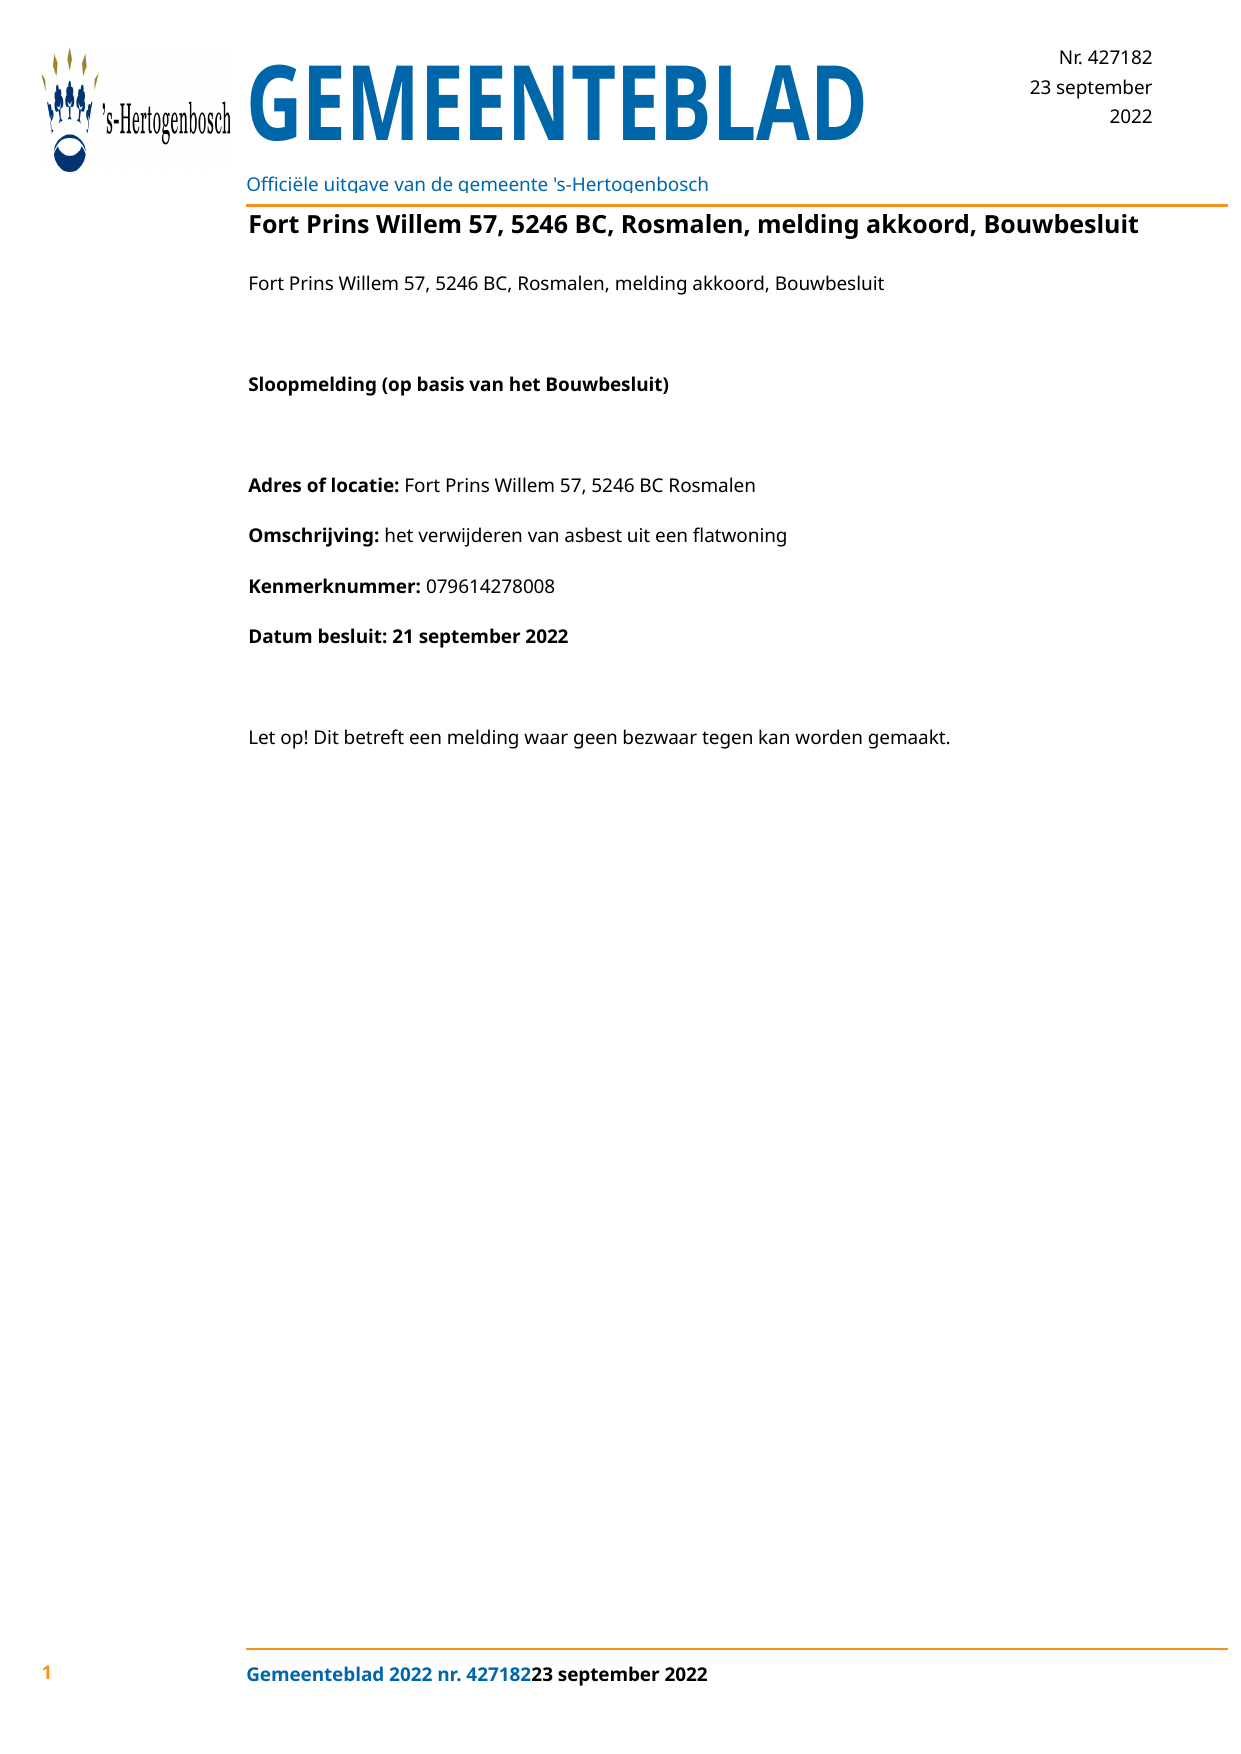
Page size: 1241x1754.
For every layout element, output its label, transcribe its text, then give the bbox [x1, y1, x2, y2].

picture [41, 47, 231, 172]
text Fort Prins Willem 57, 5246 BC, Rosmalen, melding akkoord, Bouwbesluit [248, 207, 1152, 241]
text Fort Prins Willem 57, 5246 BC, Rosmalen, melding akkoord, Bouwbesluit [248, 270, 1152, 296]
text Sloopmelding (op basis van het Bouwbesluit) [248, 371, 1152, 397]
text Omschrijving: het verwijderen van asbest uit een flatwoning [248, 522, 1152, 548]
text Datum besluit: 21 september 2022 [248, 623, 1152, 649]
text Adres of locatie: Fort Prins Willem 57, 5246 BC Rosmalen [248, 472, 1152, 498]
text Kenmerknummer: 079614278008 [248, 573, 1152, 598]
text Let op! Dit betreft een melding waar geen bezwaar tegen kan worden gemaakt. [248, 724, 1152, 750]
